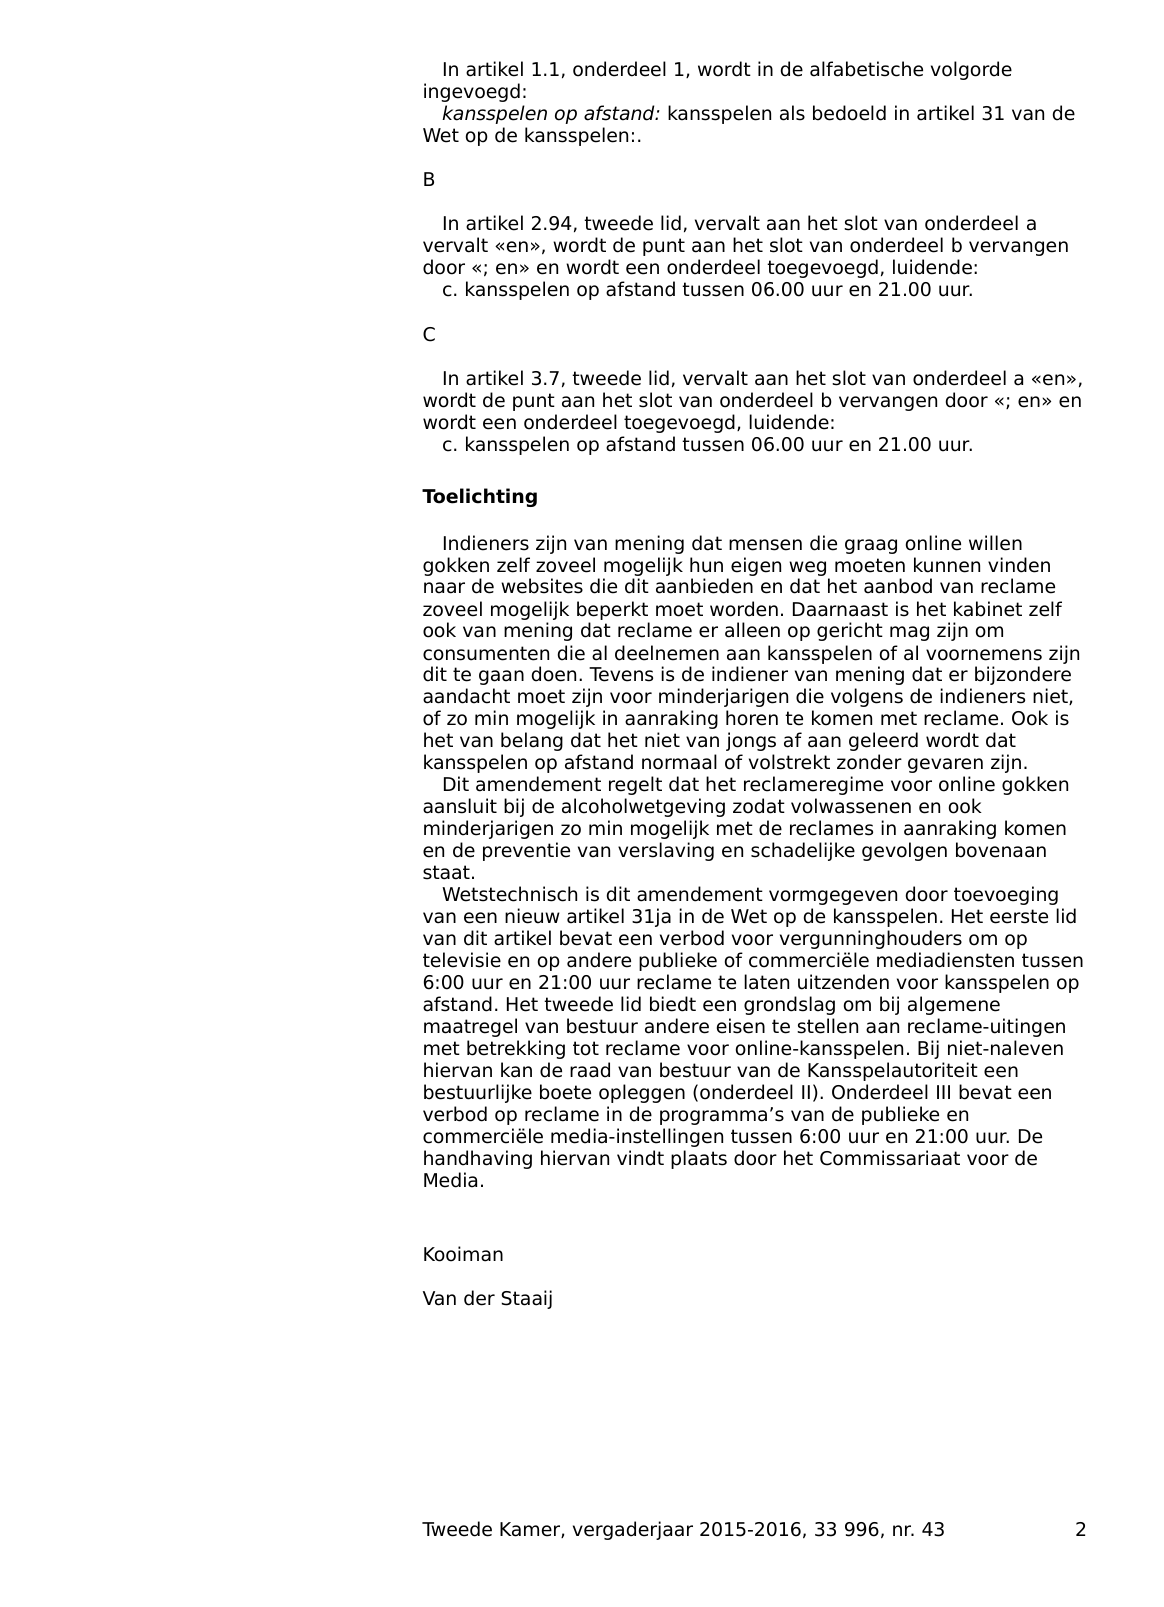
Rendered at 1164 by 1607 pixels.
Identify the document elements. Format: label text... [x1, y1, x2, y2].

text Indieners zijn van mening dat mensen die graag online willen gokken zelf zoveel mogelijk hun eigen weg moeten kunnen vinden naar de websites die dit aanbieden en dat het aanbod van reclame zoveel mogelijk beperkt moet worden. Daarnaast is het kabinet zelf ook van mening dat reclame er alleen op gericht mag zijn om consumenten die al deelnemen aan kansspelen of al voornemens zijn dit te gaan doen. Tevens is de indiener van mening dat er bijzondere aandacht moet zijn voor minderjarigen die volgens de indieners niet, of zo min mogelijk in aanraking horen te komen met reclame. Ook is het van belang dat het niet van jongs af aan geleerd wordt dat kansspelen op afstand normaal of volstrekt zonder gevaren zijn. [422, 532, 1087, 774]
text B [422, 169, 1087, 191]
text Kooiman Van der Staaij [422, 1222, 1087, 1310]
text In artikel 3.7, tweede lid, vervalt aan het slot van onderdeel a «en», wordt de punt aan het slot van onderdeel b vervangen door «; en» en wordt een onderdeel toegevoegd, luidende: [422, 368, 1087, 433]
text In artikel 2.94, tweede lid, vervalt aan het slot van onderdeel a vervalt «en», wordt de punt aan het slot van onderdeel b vervangen door «; en» en wordt een onderdeel toegevoegd, luidende: [422, 213, 1087, 279]
text In artikel 1.1, onderdeel 1, wordt in de alfabetische volgorde ingevoegd: [422, 59, 1087, 103]
text Wetstechnisch is dit amendement vormgegeven door toevoeging van een nieuw artikel 31ja in de Wet op de kansspelen. Het eerste lid van dit artikel bevat een verbod voor vergunninghouders om op televisie en op andere publieke of commerciële mediadiensten tussen 6:00 uur en 21:00 uur reclame te laten uitzenden voor kansspelen op afstand. Het tweede lid biedt een grondslag om bij algemene maatregel van bestuur andere eisen te stellen aan reclame-uitingen met betrekking tot reclame voor online-kansspelen. Bij niet-naleven hiervan kan de raad van bestuur van de Kansspelautoriteit een bestuurlijke boete opleggen (onderdeel II). Onderdeel III bevat een verbod op reclame in de programma’s van de publieke en commerciële media-instellingen tussen 6:00 uur en 21:00 uur. De handhaving hiervan vindt plaats door het Commissariaat voor de Media. [422, 884, 1087, 1192]
text c. kansspelen op afstand tussen 06.00 uur en 21.00 uur. [422, 433, 1087, 456]
text c. kansspelen op afstand tussen 06.00 uur en 21.00 uur. [422, 279, 1087, 301]
subtitle Toelichting [422, 486, 1087, 507]
text C [422, 323, 1087, 345]
text kansspelen op afstand: kansspelen als bedoeld in artikel 31 van de Wet op de kansspelen:. [422, 103, 1087, 147]
text Dit amendement regelt dat het reclameregime voor online gokken aansluit bij de alcoholwetgeving zodat volwassenen en ook minderjarigen zo min mogelijk met de reclames in aanraking komen en de preventie van verslaving en schadelijke gevolgen bovenaan staat. [422, 774, 1087, 884]
